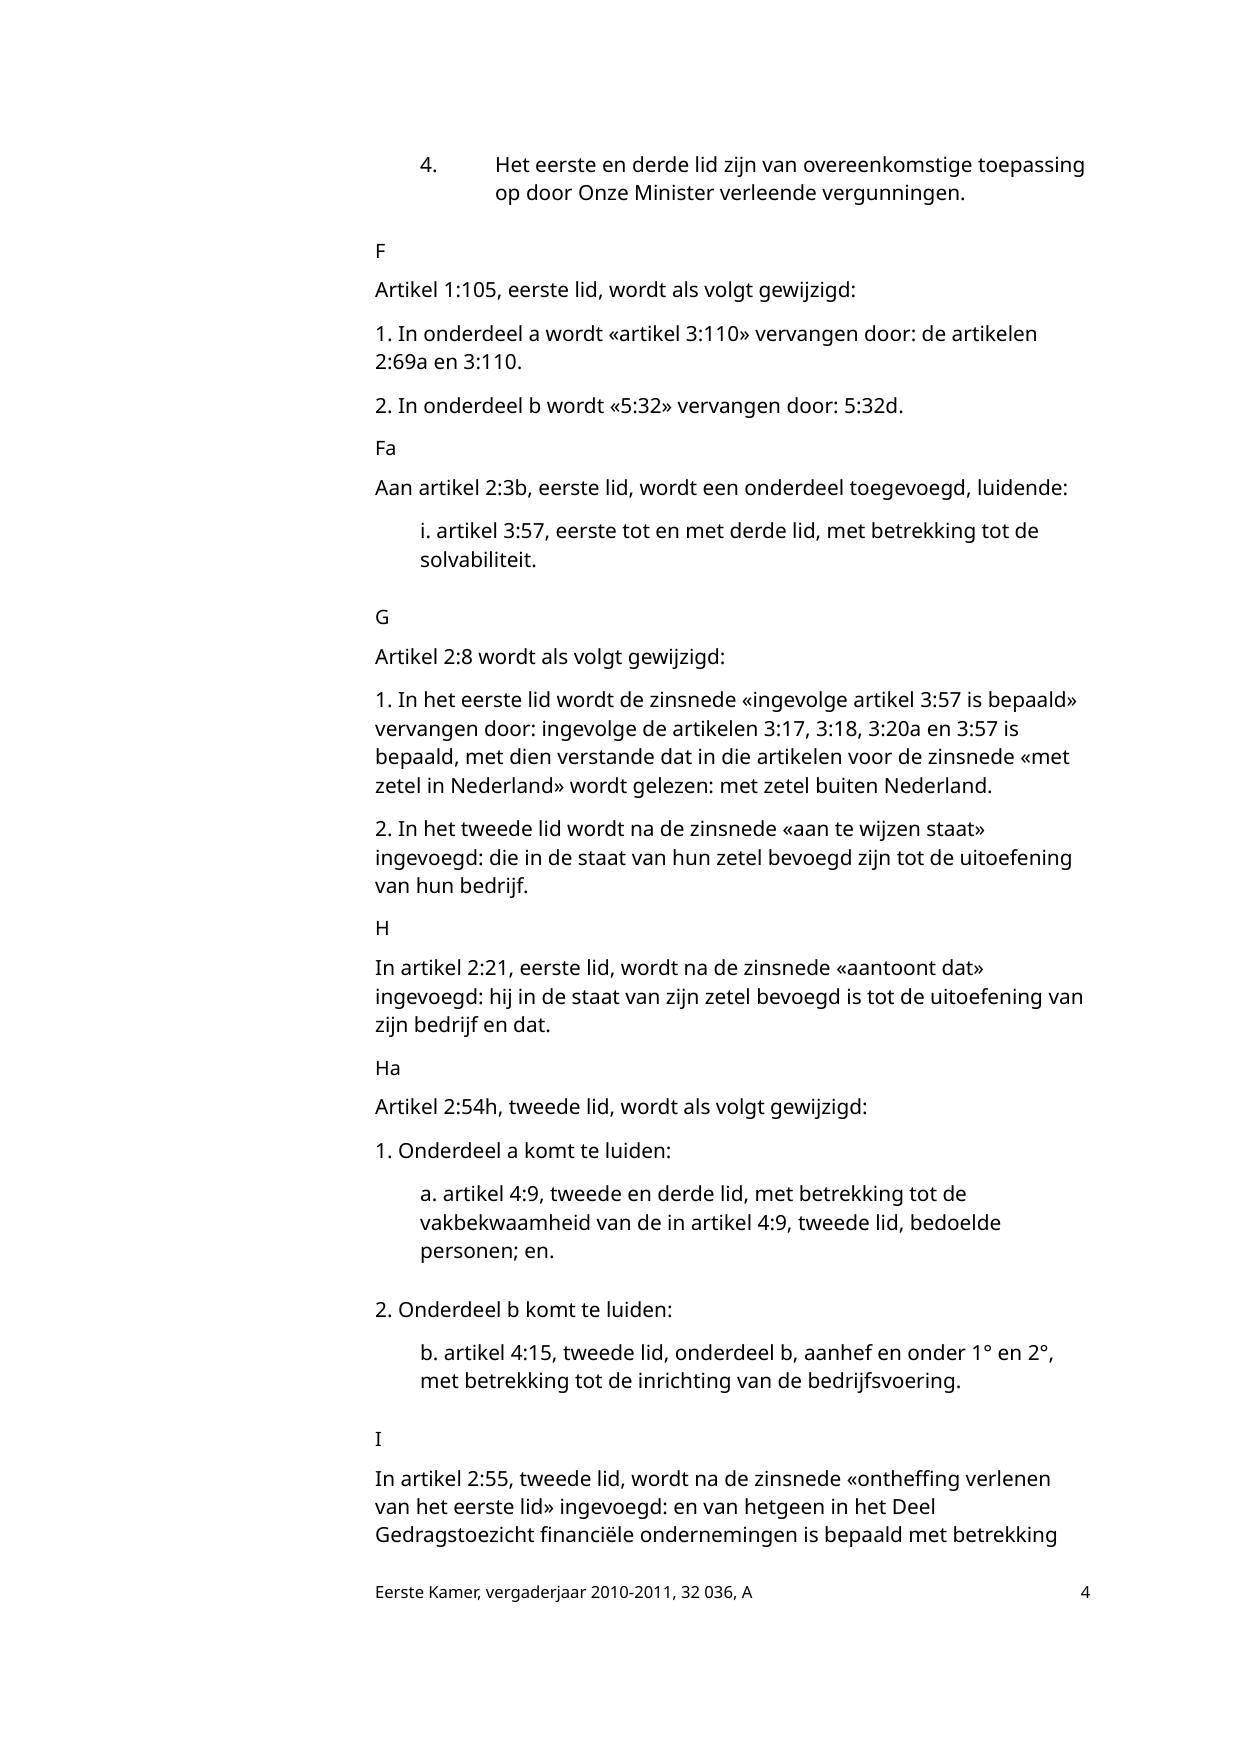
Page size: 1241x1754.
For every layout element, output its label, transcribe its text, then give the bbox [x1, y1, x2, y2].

text i. artikel 3:57, eerste tot en met derde lid, met betrekking tot de solvabiliteit. [420, 517, 1090, 573]
text F [375, 237, 1090, 264]
list Het eerste en derde lid zijn van overeenkomstige toepassing op door Onze Minister verleende vergunningen. [420, 150, 1090, 207]
text Ha [375, 1054, 1090, 1081]
text 1. In onderdeel a wordt «artikel 3:110» vervangen door: de artikelen 2:69a en 3:110. [375, 319, 1090, 376]
text b. artikel 4:15, tweede lid, onderdeel b, aanhef en onder 1° en 2°, met betrekking tot de inrichting van de bedrijfsvoering. [420, 1338, 1090, 1395]
text 2. Onderdeel b komt te luiden: [375, 1295, 1090, 1323]
text 1. In het eerste lid wordt de zinsnede «ingevolge artikel 3:57 is bepaald» vervangen door: ingevolge de artikelen 3:17, 3:18, 3:20a en 3:57 is bepaald, met dien verstande dat in die artikelen voor de zinsnede «met zetel in Nederland» wordt gelezen: met zetel buiten Nederland. [375, 686, 1090, 799]
text G [375, 603, 1090, 630]
text 2. In het tweede lid wordt na de zinsnede «aan te wijzen staat» ingevoegd: die in de staat van hun zetel bevoegd zijn tot de uitoefening van hun bedrijf. [375, 814, 1090, 900]
text 1. Onderdeel a komt te luiden: [375, 1136, 1090, 1164]
text 2. In onderdeel b wordt «5:32» vervangen door: 5:32d. [375, 391, 1090, 419]
text Fa [375, 434, 1090, 461]
text Aan artikel 2:3b, eerste lid, wordt een onderdeel toegevoegd, luidende: [375, 473, 1090, 502]
text Artikel 1:105, eerste lid, wordt als volgt gewijzigd: [375, 276, 1090, 304]
text a. artikel 4:9, tweede en derde lid, met betrekking tot de vakbekwaamheid van de in artikel 4:9, tweede lid, bedoelde personen; en. [420, 1179, 1090, 1265]
text Artikel 2:8 wordt als volgt gewijzigd: [375, 642, 1090, 671]
text Artikel 2:54h, tweede lid, wordt als volgt gewijzigd: [375, 1092, 1090, 1121]
text In artikel 2:21, eerste lid, wordt na de zinsnede «aantoont dat» ingevoegd: hij in de staat van zijn zetel bevoegd is tot de uitoefening van zijn bedrijf en dat. [375, 953, 1090, 1039]
text H [375, 915, 1090, 942]
text In artikel 2:55, tweede lid, wordt na de zinsnede «ontheffing verlenen van het eerste lid» ingevoegd: en van hetgeen in het Deel Gedragstoezicht financiële ondernemingen is bepaald met betrekking [375, 1464, 1090, 1549]
text I [375, 1425, 1090, 1452]
